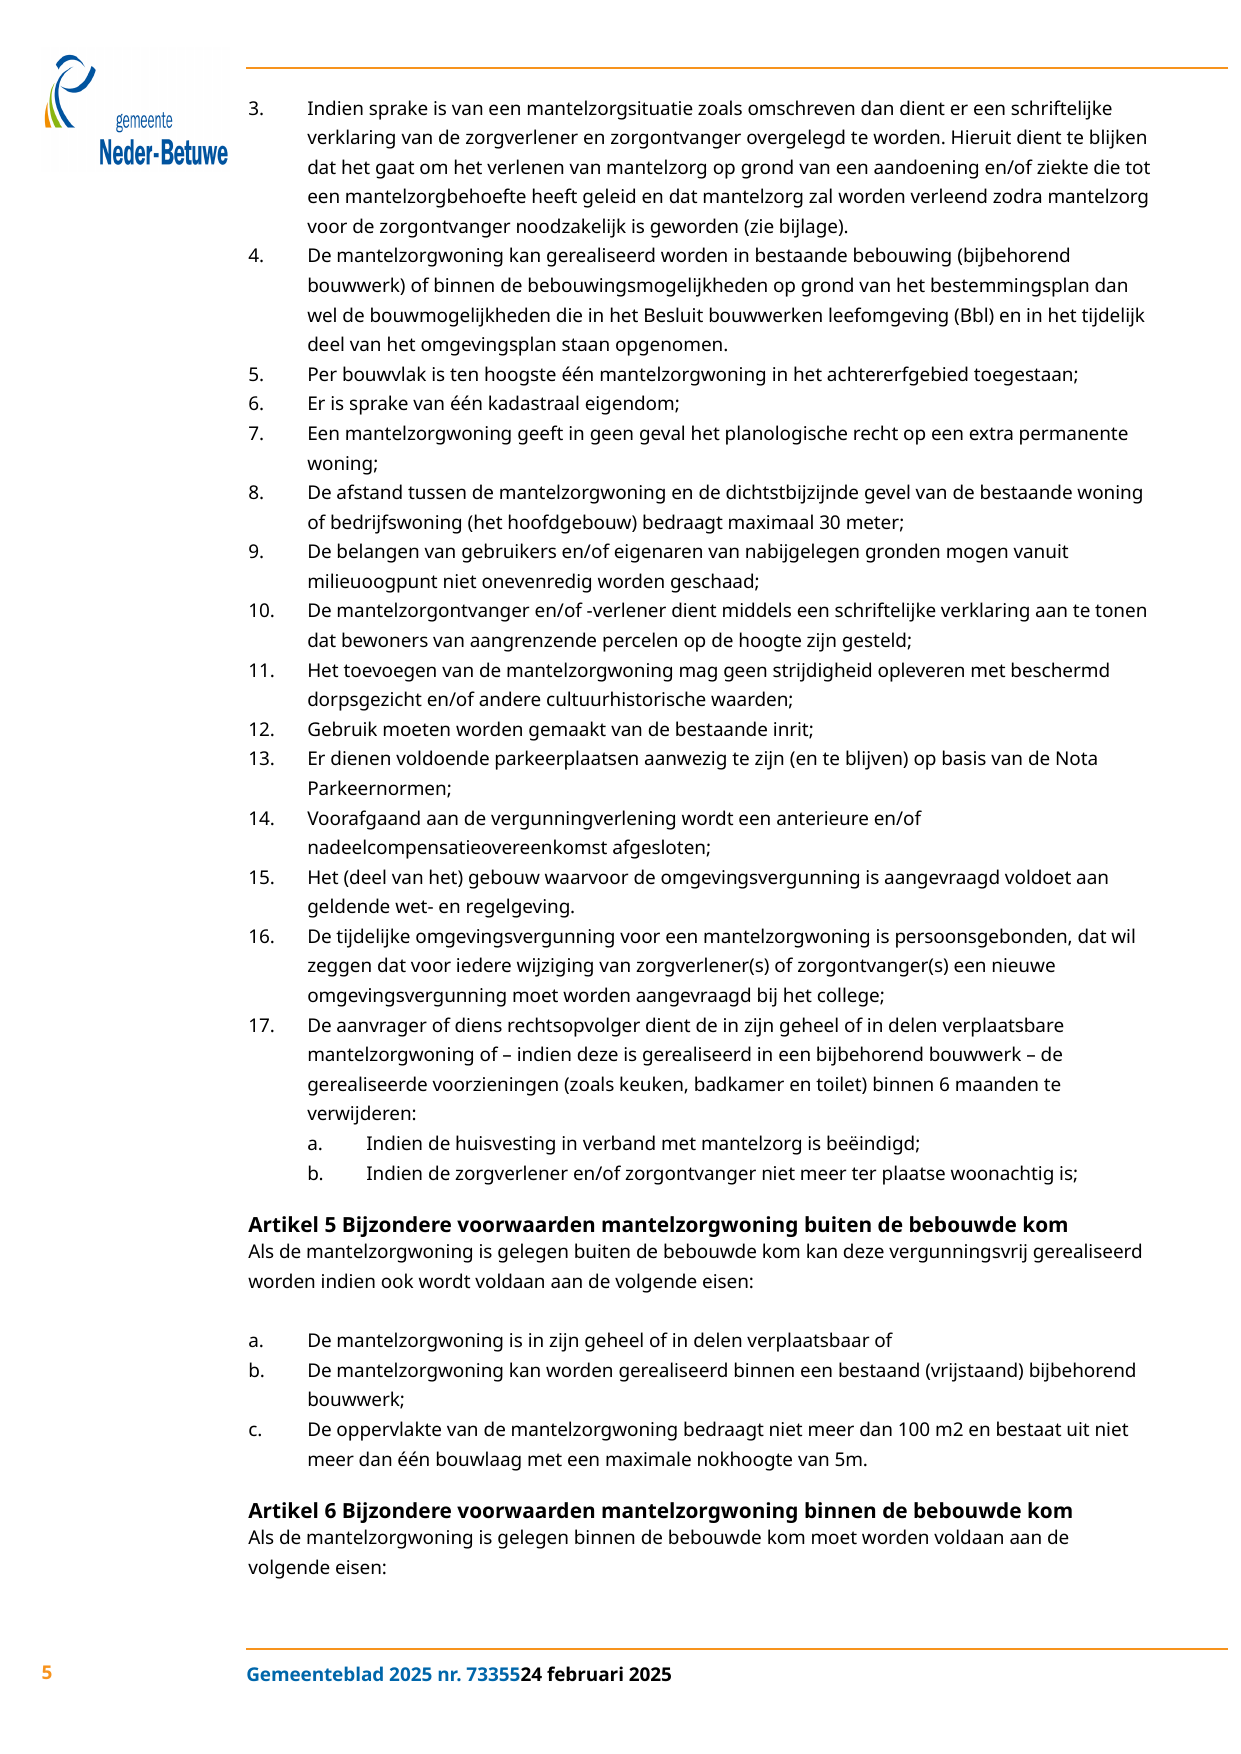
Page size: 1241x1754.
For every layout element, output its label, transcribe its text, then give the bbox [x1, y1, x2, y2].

list Indien de huisvesting in verband met mantelzorg is beëindigd; [307, 1130, 1152, 1156]
list Er is sprake van één kadastraal eigendom; [248, 391, 1152, 416]
list Het toevoegen van de mantelzorgwoning mag geen strijdigheid opleveren met beschermd dorpsgezicht en/of andere cultuurhistorische waarden; [248, 657, 1152, 712]
list De tijdelijke omgevingsvergunning voor een mantelzorgwoning is persoonsgebonden, dat wil zeggen dat voor iedere wijziging van zorgverlener(s) of zorgontvanger(s) een nieuwe omgevingsvergunning moet worden aangevraagd bij het college; [248, 923, 1152, 1008]
list Gebruik moeten worden gemaakt van de bestaande inrit; [248, 716, 1152, 742]
text Artikel 6 Bijzondere voorwaarden mantelzorgwoning binnen de bebouwde kom [248, 1496, 1152, 1524]
text Artikel 5 Bijzondere voorwaarden mantelzorgwoning buiten de bebouwde kom [248, 1210, 1152, 1239]
list De oppervlakte van de mantelzorgwoning bedraagt niet meer dan 100 m2 en bestaat uit niet meer dan één bouwlaag met een maximale nokhoogte van 5m. [248, 1416, 1152, 1471]
list De mantelzorgwoning kan gerealiseerd worden in bestaande bebouwing (bijbehorend bouwwerk) of binnen de bebouwingsmogelijkheden op grond van het bestemmingsplan dan wel de bouwmogelijkheden die in het Besluit bouwwerken leefomgeving (Bbl) en in het tijdelijk deel van het omgevingsplan staan opgenomen. [248, 243, 1152, 357]
picture [41, 47, 231, 172]
list Indien de zorgverlener en/of zorgontvanger niet meer ter plaatse woonachtig is; [307, 1160, 1152, 1186]
list Het (deel van het) gebouw waarvoor de omgevingsvergunning is aangevraagd voldoet aan geldende wet- en regelgeving. [248, 864, 1152, 919]
text Als de mantelzorgwoning is gelegen buiten de bebouwde kom kan deze vergunningsvrij gerealiseerd worden indien ook wordt voldaan aan de volgende eisen: [248, 1239, 1152, 1294]
list De afstand tussen de mantelzorgwoning en de dichtstbijzijnde gevel van de bestaande woning of bedrijfswoning (het hoofdgebouw) bedraagt maximaal 30 meter; [248, 479, 1152, 535]
list Er dienen voldoende parkeerplaatsen aanwezig te zijn (en te blijven) op basis van de Nota Parkeernormen; [248, 746, 1152, 801]
text Als de mantelzorgwoning is gelegen binnen de bebouwde kom moet worden voldaan aan de volgende eisen: [248, 1524, 1152, 1580]
list De aanvrager of diens rechtsopvolger dient de in zijn geheel of in delen verplaatsbare mantelzorgwoning of – indien deze is gerealiseerd in een bijbehorend bouwwerk – de gerealiseerde voorzieningen (zoals keuken, badkamer en toilet) binnen 6 maanden te verwijderen: [248, 1012, 1152, 1126]
list Indien sprake is van een mantelzorgsituatie zoals omschreven dan dient er een schriftelijke verklaring van de zorgverlener en zorgontvanger overgelegd te worden. Hieruit dient te blijken dat het gaat om het verlenen van mantelzorg op grond van een aandoening en/of ziekte die tot een mantelzorgbehoefte heeft geleid en dat mantelzorg zal worden verleend zodra mantelzorg voor de zorgontvanger noodzakelijk is geworden (zie bijlage). [248, 95, 1152, 239]
list Een mantelzorgwoning geeft in geen geval het planologische recht op een extra permanente woning; [248, 420, 1152, 476]
list De mantelzorgwoning kan worden gerealiseerd binnen een bestaand (vrijstaand) bijbehorend bouwwerk; [248, 1357, 1152, 1412]
list De mantelzorgontvanger en/of -verlener dient middels een schriftelijke verklaring aan te tonen dat bewoners van aangrenzende percelen op de hoogte zijn gesteld; [248, 598, 1152, 653]
list De belangen van gebruikers en/of eigenaren van nabijgelegen gronden mogen vanuit milieuoogpunt niet onevenredig worden geschaad; [248, 538, 1152, 594]
list De mantelzorgwoning is in zijn geheel of in delen verplaatsbaar of [248, 1327, 1152, 1353]
list Voorafgaand aan de vergunningverlening wordt een anterieure en/of nadeelcompensatieovereenkomst afgesloten; [248, 805, 1152, 860]
list Per bouwvlak is ten hoogste één mantelzorgwoning in het achtererfgebied toegestaan; [248, 361, 1152, 387]
